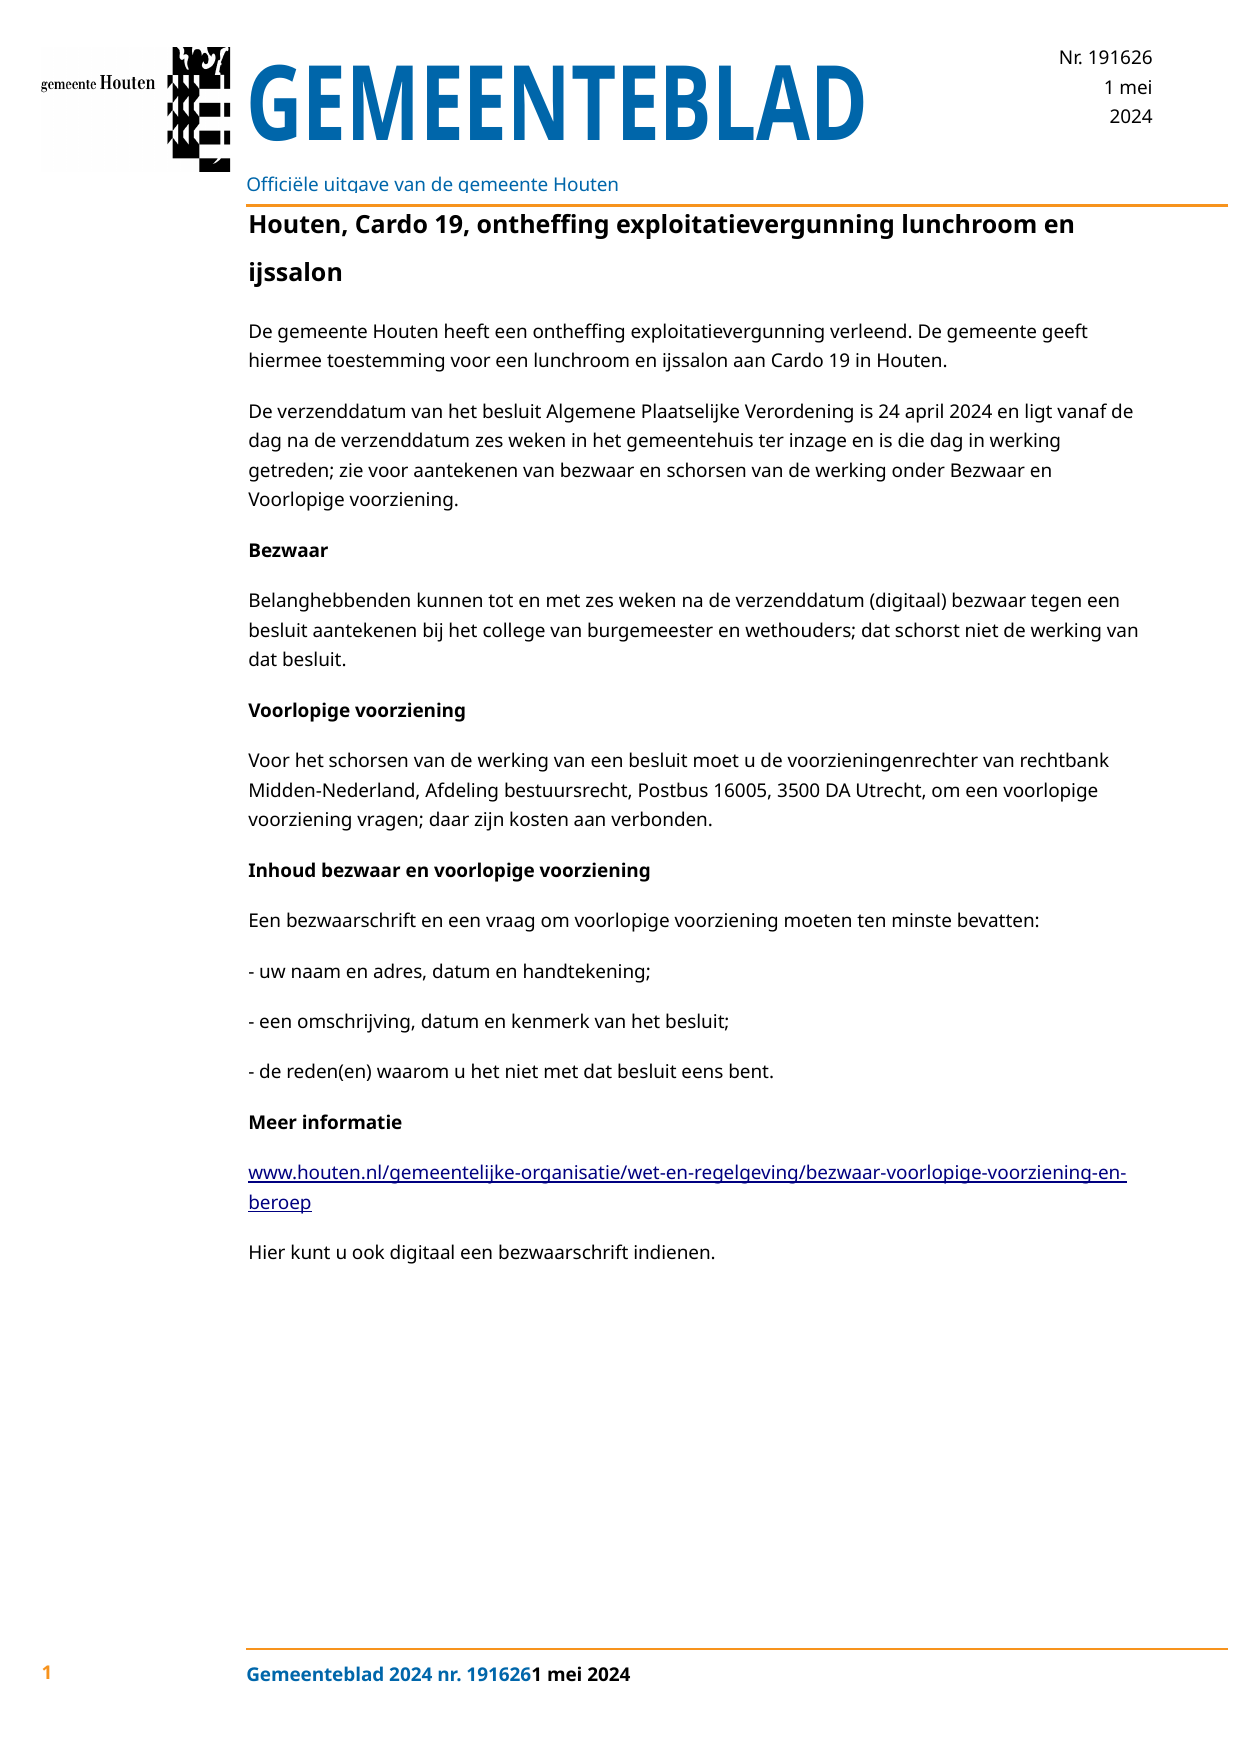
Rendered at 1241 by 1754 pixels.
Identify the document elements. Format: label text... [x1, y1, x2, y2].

text Voorlopige voorziening [248, 697, 1152, 723]
text - de reden(en) waarom u het niet met dat besluit eens bent. [248, 1059, 1152, 1084]
picture [41, 47, 231, 172]
text De verzenddatum van het besluit Algemene Plaatselijke Verordening is 24 april 2024 en ligt vanaf de dag na de verzenddatum zes weken in het gemeentehuis ter inzage en is die dag in werking getreden; zie voor aantekenen van bezwaar en schorsen van de werking onder Bezwaar en Voorlopige voorziening. [248, 398, 1152, 512]
text Bezwaar [248, 537, 1152, 563]
text De gemeente Houten heeft een ontheffing exploitatievergunning verleend. De gemeente geeft hiermee toestemming voor een lunchroom en ijssalon aan Cardo 19 in Houten. [248, 318, 1152, 373]
text Inhoud bezwaar en voorlopige voorziening [248, 857, 1152, 883]
text Meer informatie [248, 1109, 1152, 1135]
text Een bezwaarschrift en een vraag om voorlopige voorziening moeten ten minste bevatten: [248, 907, 1152, 933]
text Voor het schorsen van de werking van een besluit moet u de voorzieningenrechter van rechtbank Midden-Nederland, Afdeling bestuursrecht, Postbus 16005, 3500 DA Utrecht, om een voorlopige voorziening vragen; daar zijn kosten aan verbonden. [248, 747, 1152, 832]
text www.houten.nl/gemeentelijke-organisatie/wet-en-regelgeving/bezwaar-voorlopige-voorziening-en-beroep [248, 1159, 1152, 1215]
text - uw naam en adres, datum en handtekening; [248, 958, 1152, 984]
text Hier kunt u ook digitaal een bezwaarschrift indienen. [248, 1239, 1152, 1265]
text Houten, Cardo 19, ontheffing exploitatievergunning lunchroom en ijssalon [248, 207, 1152, 288]
text - een omschrijving, datum en kenmerk van het besluit; [248, 1008, 1152, 1034]
text Belanghebbenden kunnen tot en met zes weken na de verzenddatum (digitaal) bezwaar tegen een besluit aantekenen bij het college van burgemeester en wethouders; dat schorst niet de werking van dat besluit. [248, 587, 1152, 672]
